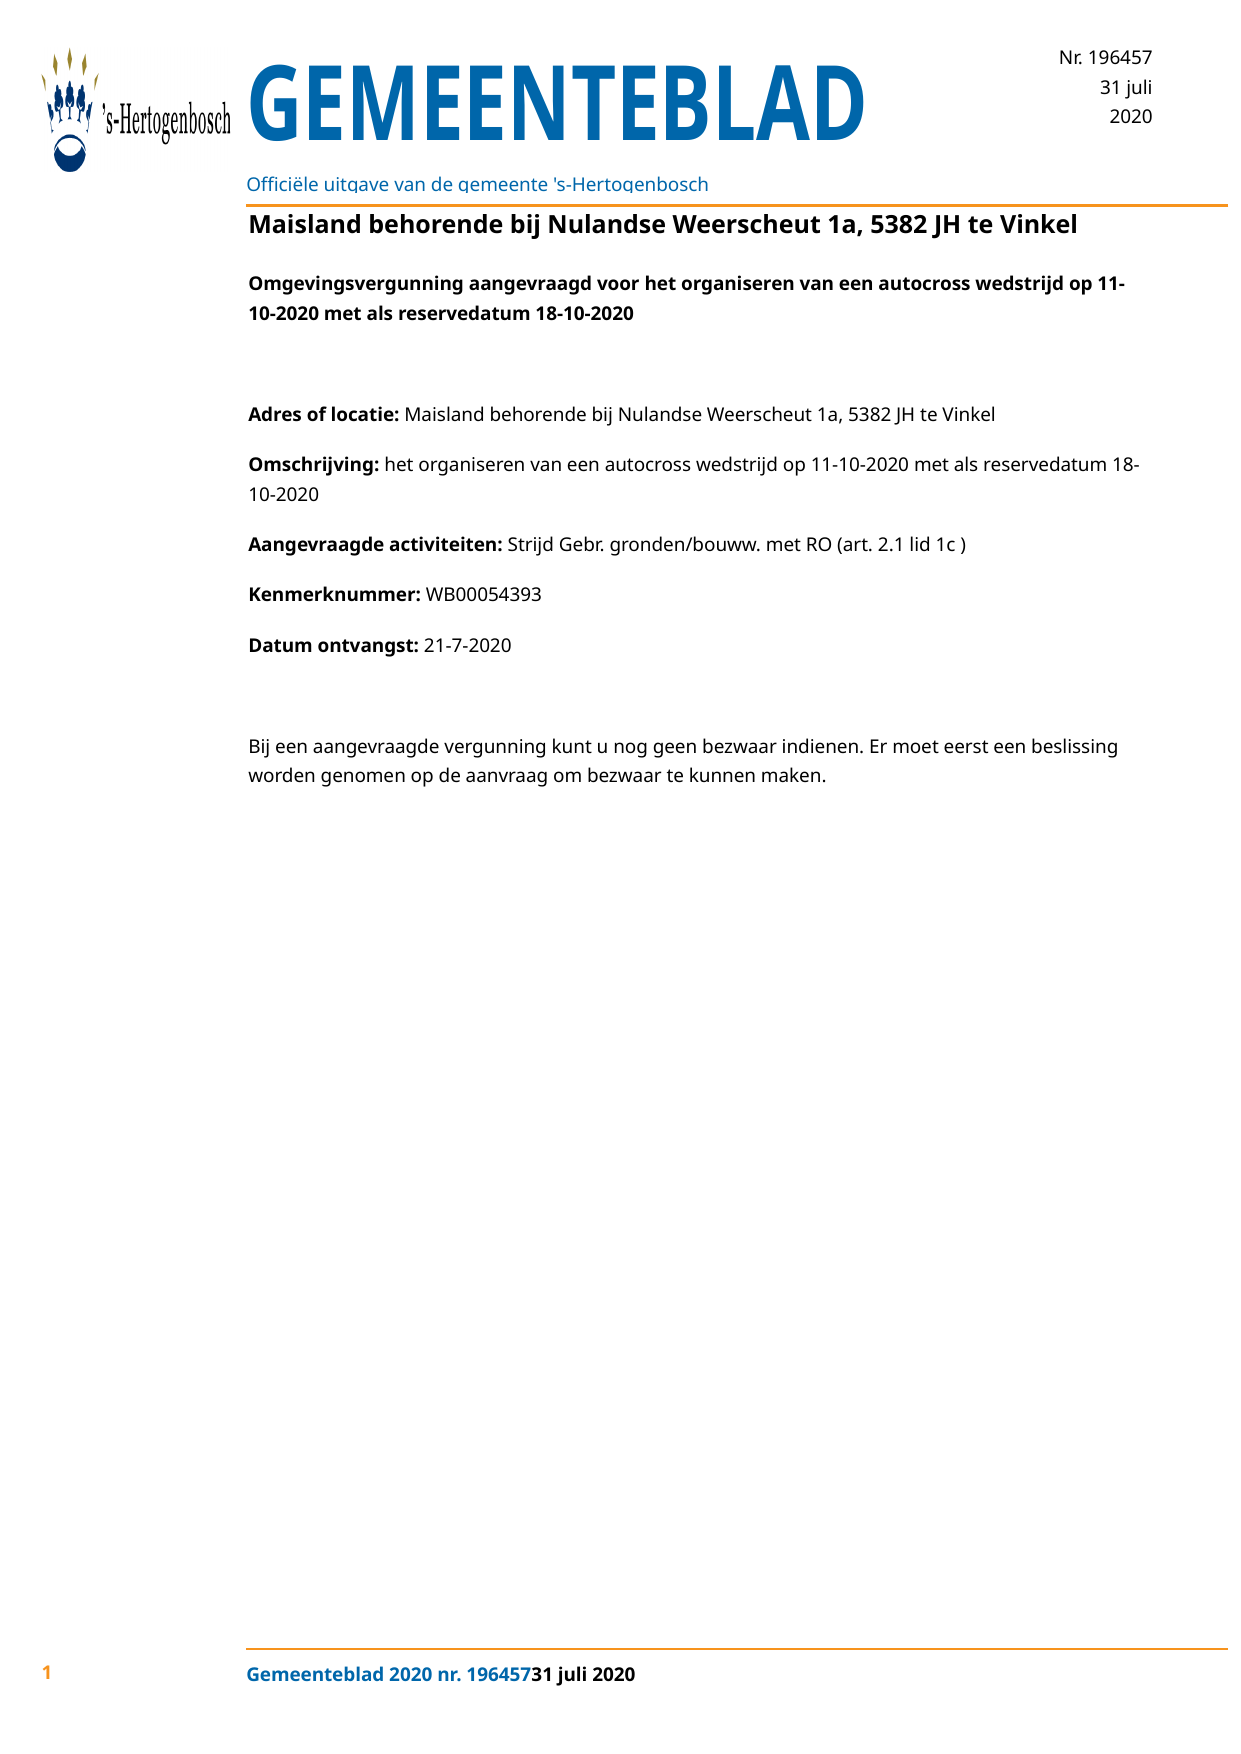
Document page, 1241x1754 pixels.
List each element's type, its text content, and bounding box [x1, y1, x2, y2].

text Adres of locatie: Maisland behorende bij Nulandse Weerscheut 1a, 5382 JH te Vinkel [248, 401, 1152, 426]
text Datum ontvangst: 21-7-2020 [248, 632, 1152, 658]
picture [41, 47, 231, 172]
text Omschrijving: het organiseren van een autocross wedstrijd op 11-10-2020 met als reservedatum 18-10-2020 [248, 451, 1152, 506]
text Bij een aangevraagde vergunning kunt u nog geen bezwaar indienen. Er moet eerst een beslissing worden genomen op de aanvraag om bezwaar te kunnen maken. [248, 733, 1152, 788]
text Maisland behorende bij Nulandse Weerscheut 1a, 5382 JH te Vinkel [248, 207, 1152, 241]
text Kenmerknummer: WB00054393 [248, 582, 1152, 607]
text Aangevraagde activiteiten: Strijd Gebr. gronden/bouww. met RO (art. 2.1 lid 1c ) [248, 531, 1152, 557]
text Omgevingsvergunning aangevraagd voor het organiseren van een autocross wedstrijd op 11-10-2020 met als reservedatum 18-10-2020 [248, 270, 1152, 326]
